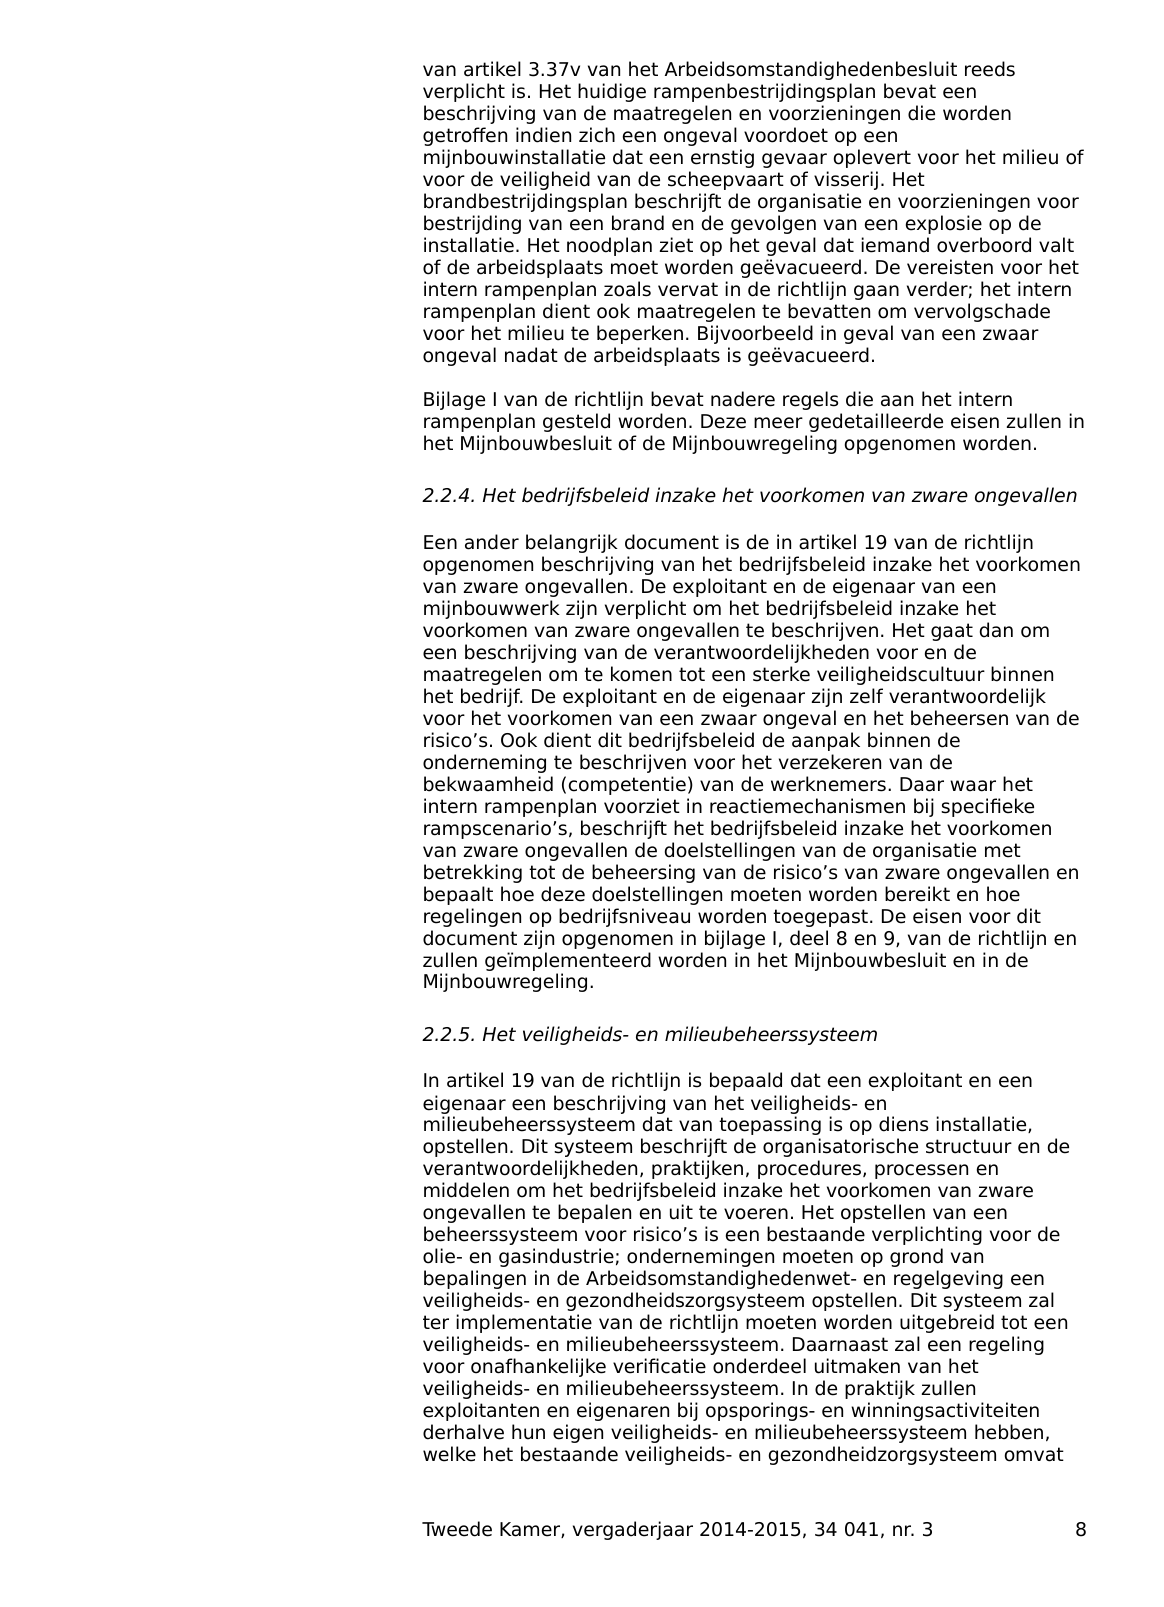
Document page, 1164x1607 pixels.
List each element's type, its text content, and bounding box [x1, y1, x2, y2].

text van artikel 3.37v van het Arbeidsomstandighedenbesluit reeds verplicht is. Het huidige rampenbestrijdingsplan bevat een beschrijving van de maatregelen en voorzieningen die worden getroffen indien zich een ongeval voordoet op een mijnbouwinstallatie dat een ernstig gevaar oplevert voor het milieu of voor de veiligheid van de scheepvaart of visserij. Het brandbestrijdingsplan beschrijft de organisatie en voorzieningen voor bestrijding van een brand en de gevolgen van een explosie op de installatie. Het noodplan ziet op het geval dat iemand overboord valt of de arbeidsplaats moet worden geëvacueerd. De vereisten voor het intern rampenplan zoals vervat in de richtlijn gaan verder; het intern rampenplan dient ook maatregelen te bevatten om vervolgschade voor het milieu te beperken. Bijvoorbeeld in geval van een zwaar ongeval nadat de arbeidsplaats is geëvacueerd. [422, 59, 1087, 367]
subtitle 2.2.5. Het veiligheids- en milieubeheerssysteem [422, 1023, 1087, 1045]
text In artikel 19 van de richtlijn is bepaald dat een exploitant en een eigenaar een beschrijving van het veiligheids- en milieubeheerssysteem dat van toepassing is op diens installatie, opstellen. Dit systeem beschrijft de organisatorische structuur en de verantwoordelijkheden, praktijken, procedures, processen en middelen om het bedrijfsbeleid inzake het voorkomen van zware ongevallen te bepalen en uit te voeren. Het opstellen van een beheerssysteem voor risico’s is een bestaande verplichting voor de olie- en gasindustrie; ondernemingen moeten op grond van bepalingen in de Arbeidsomstandighedenwet- en regelgeving een veiligheids- en gezondheidszorgsysteem opstellen. Dit systeem zal ter implementatie van de richtlijn moeten worden uitgebreid tot een veiligheids- en milieubeheerssysteem. Daarnaast zal een regeling voor onafhankelijke verificatie onderdeel uitmaken van het veiligheids- en milieubeheerssysteem. In de praktijk zullen exploitanten en eigenaren bij opsporings- en winningsactiviteiten derhalve hun eigen veiligheids- en milieubeheerssysteem hebben, welke het bestaande veiligheids- en gezondheidzorgsysteem omvat [422, 1070, 1087, 1466]
text Een ander belangrijk document is de in artikel 19 van de richtlijn opgenomen beschrijving van het bedrijfsbeleid inzake het voorkomen van zware ongevallen. De exploitant en de eigenaar van een mijnbouwwerk zijn verplicht om het bedrijfsbeleid inzake het voorkomen van zware ongevallen te beschrijven. Het gaat dan om een beschrijving van de verantwoordelijkheden voor en de maatregelen om te komen tot een sterke veiligheidscultuur binnen het bedrijf. De exploitant en de eigenaar zijn zelf verantwoordelijk voor het voorkomen van een zwaar ongeval en het beheersen van de risico’s. Ook dient dit bedrijfsbeleid de aanpak binnen de onderneming te beschrijven voor het verzekeren van de bekwaamheid (competentie) van de werknemers. Daar waar het intern rampenplan voorziet in reactiemechanismen bij specifieke rampscenario’s, beschrijft het bedrijfsbeleid inzake het voorkomen van zware ongevallen de doelstellingen van de organisatie met betrekking tot de beheersing van de risico’s van zware ongevallen en bepaalt hoe deze doelstellingen moeten worden bereikt en hoe regelingen op bedrijfsniveau worden toegepast. De eisen voor dit document zijn opgenomen in bijlage I, deel 8 en 9, van de richtlijn en zullen geïmplementeerd worden in het Mijnbouwbesluit en in de Mijnbouwregeling. [422, 532, 1087, 993]
text Bijlage I van de richtlijn bevat nadere regels die aan het intern rampenplan gesteld worden. Deze meer gedetailleerde eisen zullen in het Mijnbouwbesluit of de Mijnbouwregeling opgenomen worden. [422, 389, 1087, 455]
subtitle 2.2.4. Het bedrijfsbeleid inzake het voorkomen van zware ongevallen [422, 485, 1087, 507]
